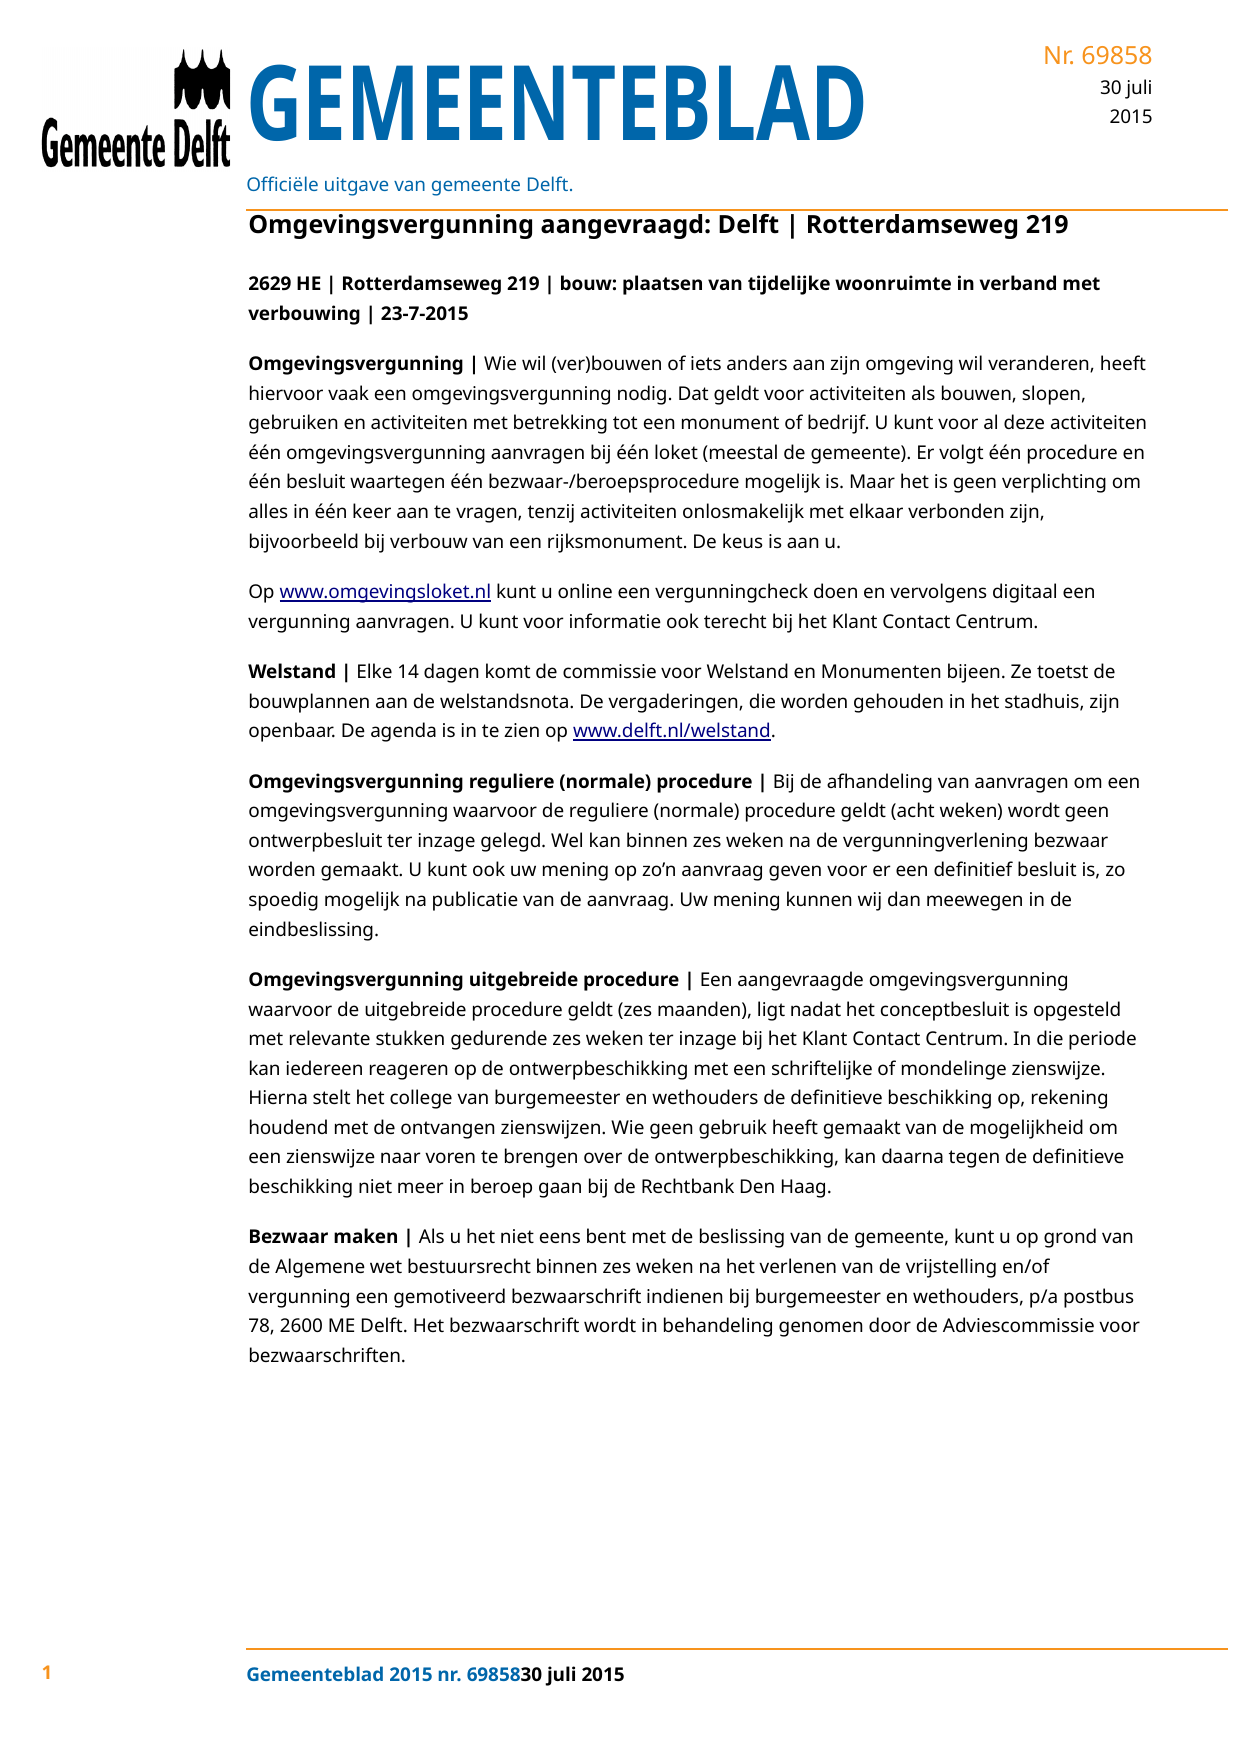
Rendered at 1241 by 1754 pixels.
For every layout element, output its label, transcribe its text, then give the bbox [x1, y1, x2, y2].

text Omgevingsvergunning reguliere (normale) procedure | Bij de afhandeling van aanvragen om een omgevingsvergunning waarvoor de reguliere (normale) procedure geldt (acht weken) wordt geen ontwerpbesluit ter inzage gelegd. Wel kan binnen zes weken na de vergunningverlening bezwaar worden gemaakt. U kunt ook uw mening op zo’n aanvraag geven voor er een definitief besluit is, zo spoedig mogelijk na publicatie van de aanvraag. Uw mening kunnen wij dan meewegen in de eindbeslissing. [248, 768, 1152, 941]
text Bezwaar maken | Als u het niet eens bent met de beslissing van de gemeente, kunt u op grond van de Algemene wet bestuursrecht binnen zes weken na het verlenen van de vrijstelling en/of vergunning een gemotiveerd bezwaarschrift indienen bij burgemeester en wethouders, p/a postbus 78, 2600 ME Delft. Het bezwaarschrift wordt in behandeling genomen door de Adviescommissie voor bezwaarschriften. [248, 1224, 1152, 1368]
picture [41, 47, 231, 172]
text Welstand | Elke 14 dagen komt de commissie voor Welstand en Monumenten bijeen. Ze toetst de bouwplannen aan de welstandsnota. De vergaderingen, die worden gehouden in het stadhuis, zijn openbaar. De agenda is in te zien op www.delft.nl/welstand. [248, 658, 1152, 743]
text 2629 HE | Rotterdamseweg 219 | bouw: plaatsen van tijdelijke woonruimte in verband met verbouwing | 23-7-2015 [248, 270, 1152, 326]
text Omgevingsvergunning | Wie wil (ver)bouwen of iets anders aan zijn omgeving wil veranderen, heeft hiervoor vaak een omgevingsvergunning nodig. Dat geldt voor activiteiten als bouwen, slopen, gebruiken en activiteiten met betrekking tot een monument of bedrijf. U kunt voor al deze activiteiten één omgevingsvergunning aanvragen bij één loket (meestal de gemeente). Er volgt één procedure en één besluit waartegen één bezwaar-/beroepsprocedure mogelijk is. Maar het is geen verplichting om alles in één keer aan te vragen, tenzij activiteiten onlosmakelijk met elkaar verbonden zijn, bijvoorbeeld bij verbouw van een rijksmonument. De keus is aan u. [248, 350, 1152, 553]
text Omgevingsvergunning uitgebreide procedure | Een aangevraagde omgevingsvergunning waarvoor de uitgebreide procedure geldt (zes maanden), ligt nadat het conceptbesluit is opgesteld met relevante stukken gedurende zes weken ter inzage bij het Klant Contact Centrum. In die periode kan iedereen reageren op de ontwerpbeschikking met een schriftelijke of mondelinge zienswijze. Hierna stelt het college van burgemeester en wethouders de definitieve beschikking op, rekening houdend met de ontvangen zienswijzen. Wie geen gebruik heeft gemaakt van de mogelijkheid om een zienswijze naar voren te brengen over de ontwerpbeschikking, kan daarna tegen de definitieve beschikking niet meer in beroep gaan bij de Rechtbank Den Haag. [248, 966, 1152, 1199]
text Omgevingsvergunning aangevraagd: Delft | Rotterdamseweg 219 [248, 211, 1152, 241]
text Op www.omgevingsloket.nl kunt u online een vergunningcheck doen en vervolgens digitaal een vergunning aanvragen. U kunt voor informatie ook terecht bij het Klant Contact Centrum. [248, 578, 1152, 633]
